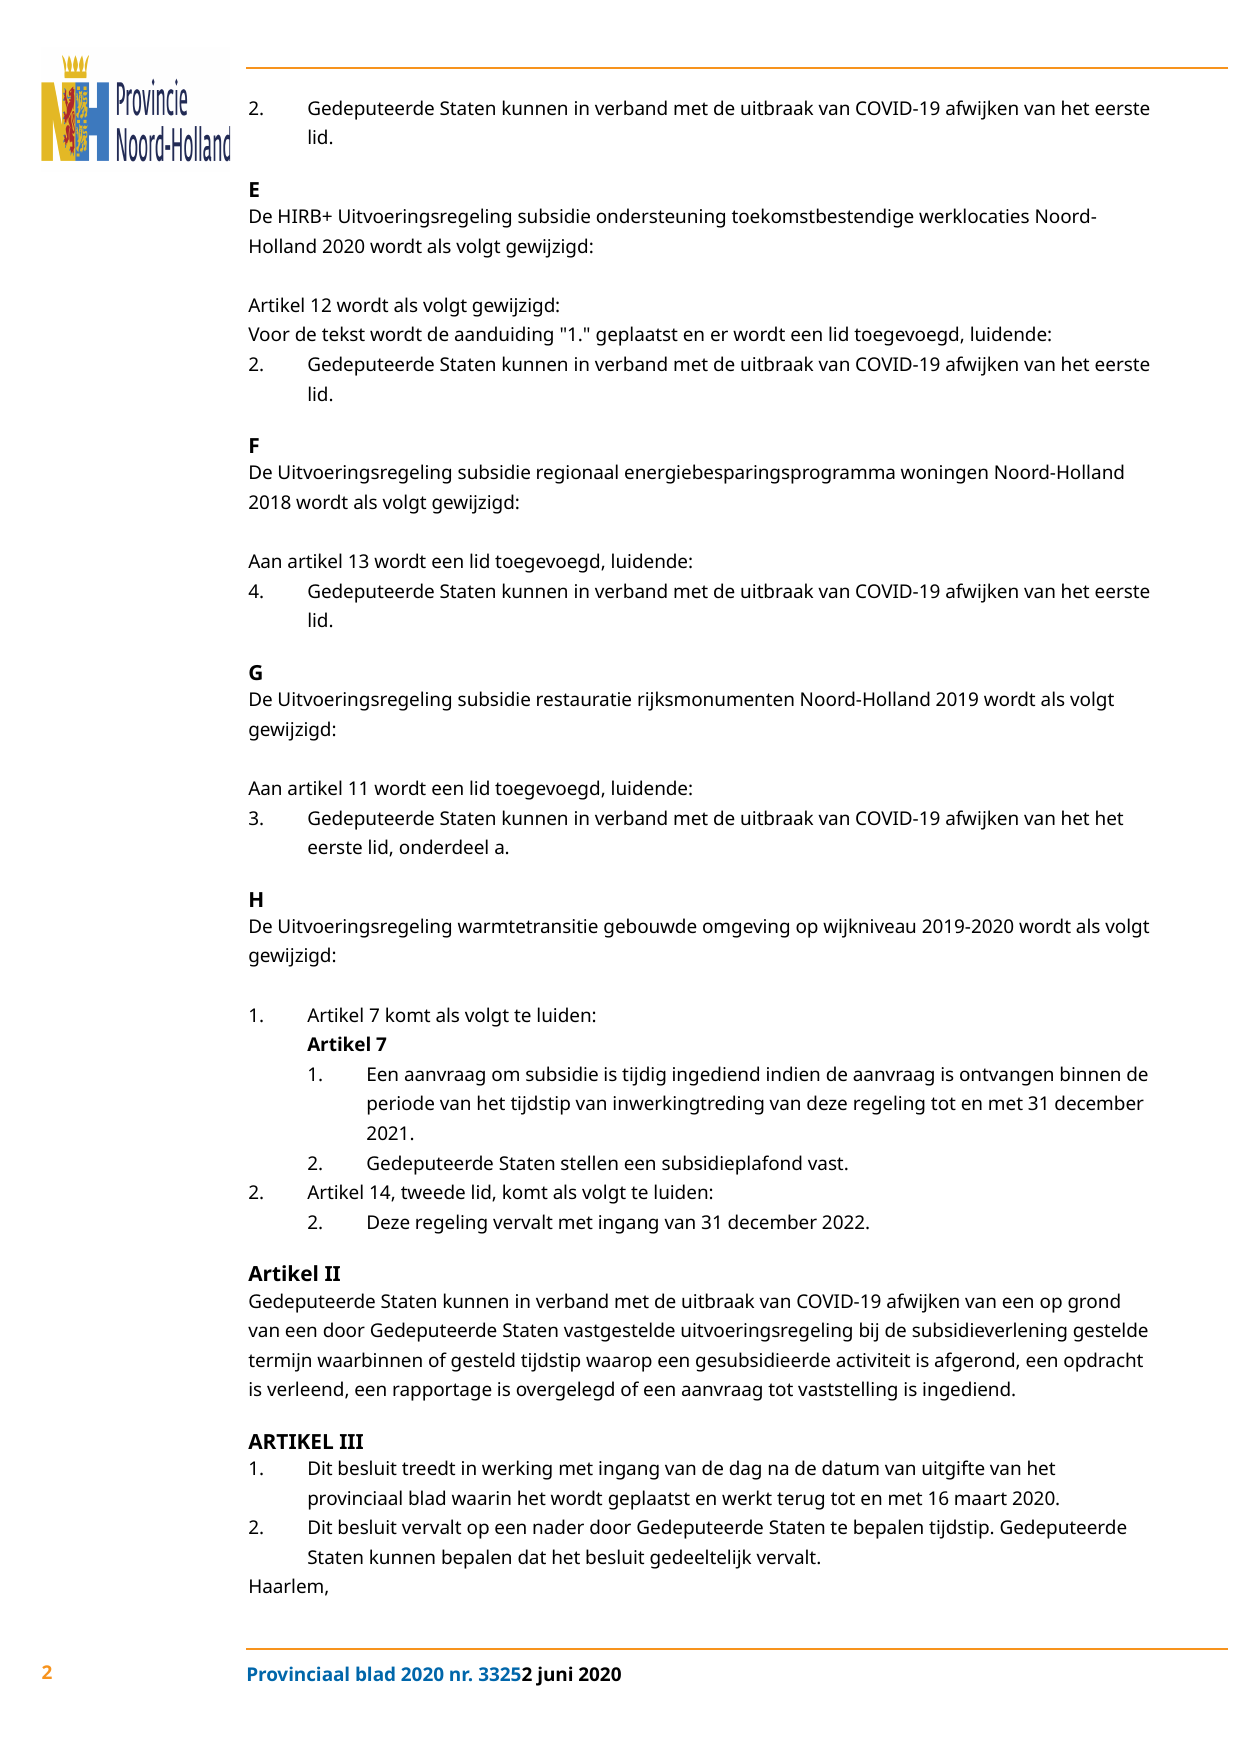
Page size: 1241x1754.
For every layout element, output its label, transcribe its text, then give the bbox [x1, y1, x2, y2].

text De Uitvoeringsregeling warmtetransitie gebouwde omgeving op wijkniveau 2019-2020 wordt als volgt gewijzigd: [248, 913, 1152, 968]
text ARTIKEL III [248, 1427, 1152, 1455]
text De Uitvoeringsregeling subsidie regionaal energiebesparingsprogramma woningen Noord-Holland 2018 wordt als volgt gewijzigd: [248, 459, 1152, 515]
list Gedeputeerde Staten kunnen in verband met de uitbraak van COVID-19 afwijken van het eerste lid. [248, 351, 1152, 406]
list Gedeputeerde Staten kunnen in verband met de uitbraak van COVID-19 afwijken van het eerste lid. [248, 95, 1152, 150]
list Deze regeling vervalt met ingang van 31 december 2022. [307, 1209, 1152, 1235]
text F [248, 431, 1152, 459]
list Gedeputeerde Staten kunnen in verband met de uitbraak van COVID-19 afwijken van het eerste lid. [248, 578, 1152, 633]
text H [248, 885, 1152, 913]
picture [41, 47, 231, 172]
text Haarlem, [248, 1574, 1152, 1599]
text E [248, 175, 1152, 203]
list Artikel 7 komt als volgt te luiden: [248, 1002, 1152, 1028]
text Aan artikel 13 wordt een lid toegevoegd, luidende: [248, 548, 1152, 574]
list Artikel 7 [248, 1031, 1152, 1057]
text De Uitvoeringsregeling subsidie restauratie rijksmonumenten Noord-Holland 2019 wordt als volgt gewijzigd: [248, 686, 1152, 742]
list Dit besluit treedt in werking met ingang van de dag na de datum van uitgifte van het provinciaal blad waarin het wordt geplaatst en werkt terug tot en met 16 maart 2020. [248, 1455, 1152, 1511]
text Artikel 12 wordt als volgt gewijzigd: [248, 292, 1152, 318]
text Aan artikel 11 wordt een lid toegevoegd, luidende: [248, 775, 1152, 801]
text Voor de tekst wordt de aanduiding "1." geplaatst en er wordt een lid toegevoegd, luidende: [248, 322, 1152, 347]
list Gedeputeerde Staten stellen een subsidieplafond vast. [307, 1150, 1152, 1176]
list Dit besluit vervalt op een nader door Gedeputeerde Staten te bepalen tijdstip. Gedeputeerde Staten kunnen bepalen dat het besluit gedeeltelijk vervalt. [248, 1514, 1152, 1570]
text G [248, 658, 1152, 686]
text Artikel II [248, 1259, 1152, 1288]
list Artikel 14, tweede lid, komt als volgt te luiden: [248, 1179, 1152, 1205]
list Gedeputeerde Staten kunnen in verband met de uitbraak van COVID-19 afwijken van het het eerste lid, onderdeel a. [248, 805, 1152, 860]
list Een aanvraag om subsidie is tijdig ingediend indien de aanvraag is ontvangen binnen de periode van het tijdstip van inwerkingtreding van deze regeling tot en met 31 december 2021. [307, 1061, 1152, 1146]
text De HIRB+ Uitvoeringsregeling subsidie ondersteuning toekomstbestendige werklocaties Noord-Holland 2020 wordt als volgt gewijzigd: [248, 203, 1152, 258]
text Gedeputeerde Staten kunnen in verband met de uitbraak van COVID-19 afwijken van een op grond van een door Gedeputeerde Staten vastgestelde uitvoeringsregeling bij de subsidieverlening gestelde termijn waarbinnen of gesteld tijdstip waarop een gesubsidieerde activiteit is afgerond, een opdracht is verleend, een rapportage is overgelegd of een aanvraag tot vaststelling is ingediend. [248, 1288, 1152, 1402]
